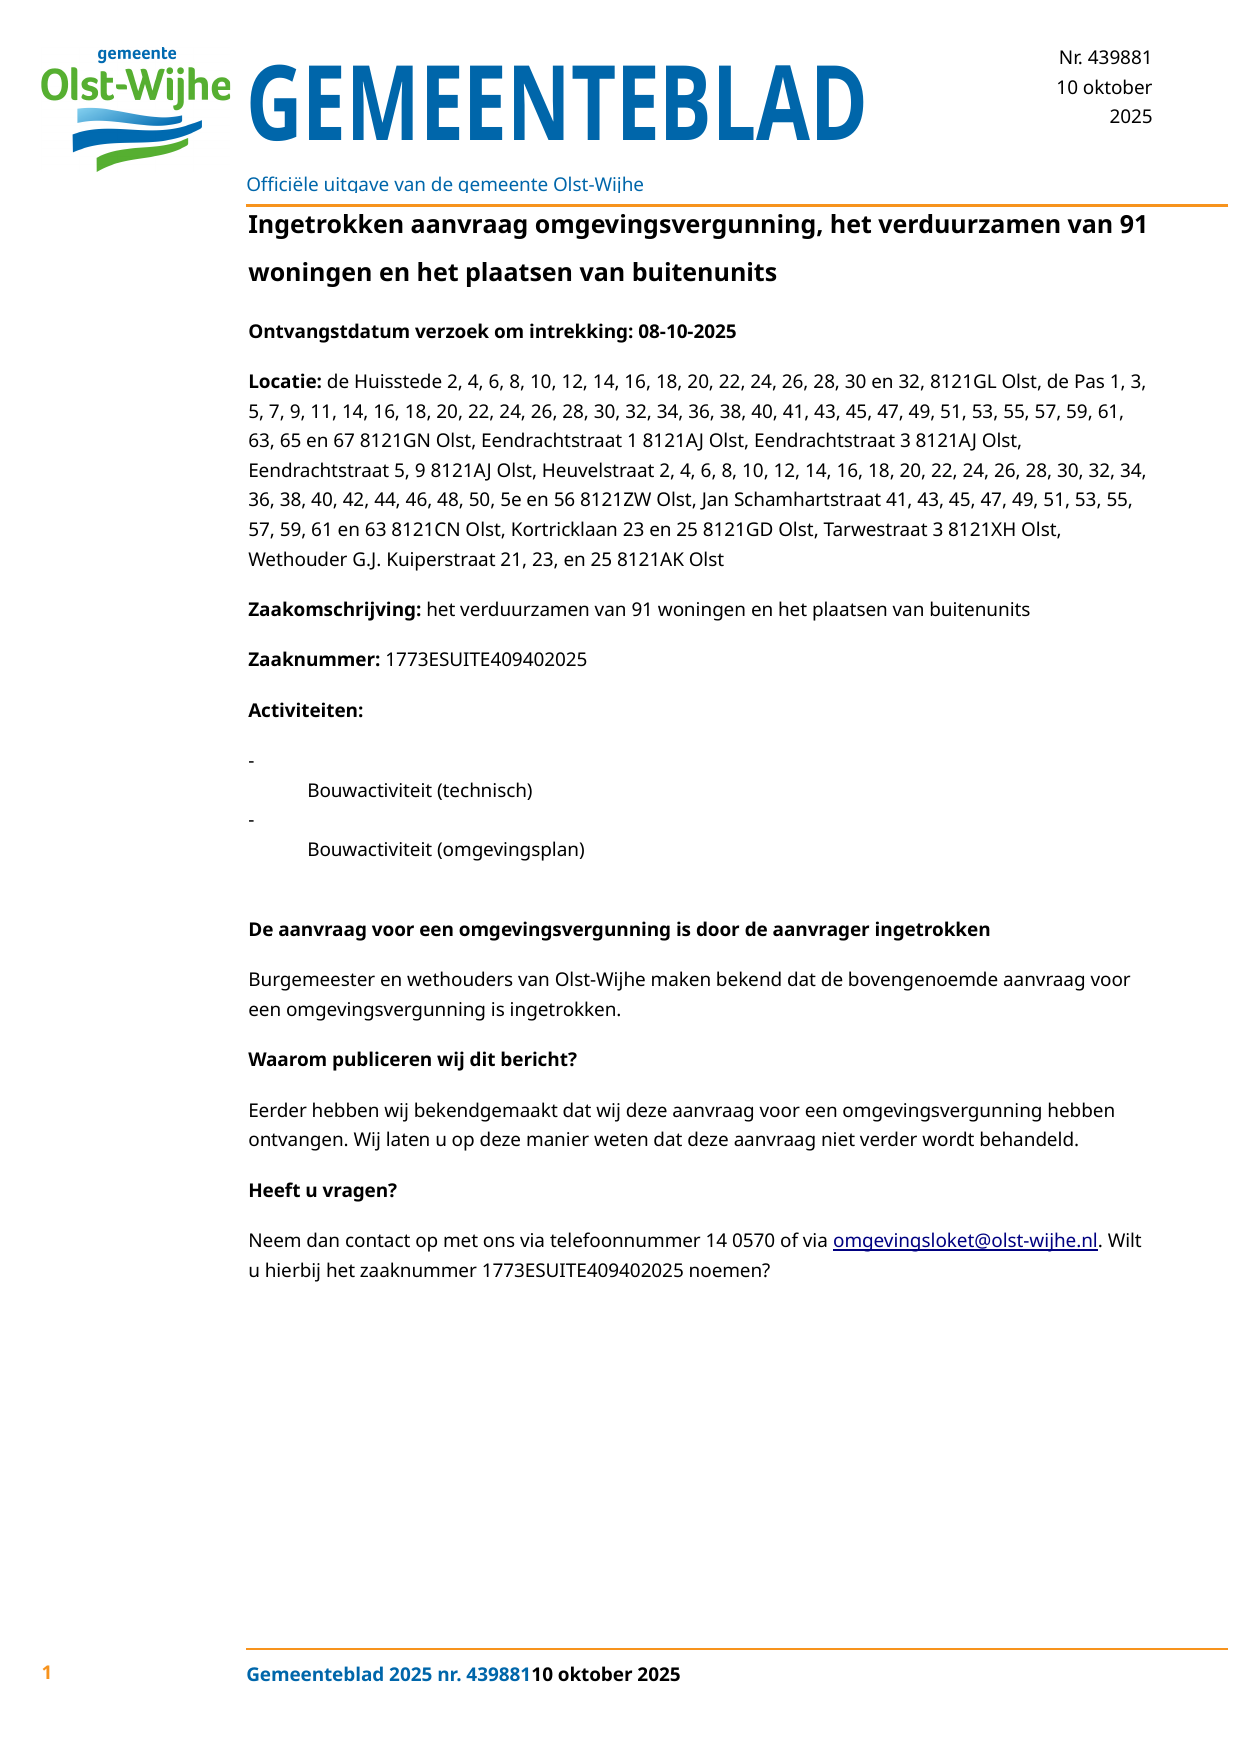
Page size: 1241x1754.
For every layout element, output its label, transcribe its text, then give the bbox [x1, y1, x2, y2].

text Ontvangstdatum verzoek om intrekking: 08-10-2025 [248, 318, 1152, 344]
list Bouwactiviteit (technisch) [248, 777, 1152, 803]
text Waarom publiceren wij dit bericht? [248, 1047, 1152, 1072]
text Eerder hebben wij bekendgemaakt dat wij deze aanvraag voor een omgevingsvergunning hebben ontvangen. Wij laten u op deze manier weten dat deze aanvraag niet verder wordt behandeld. [248, 1097, 1152, 1152]
text Burgemeester en wethouders van Olst-Wijhe maken bekend dat de bovengenoemde aanvraag voor een omgevingsvergunning is ingetrokken. [248, 967, 1152, 1022]
text De aanvraag voor een omgevingsvergunning is door de aanvrager ingetrokken [248, 916, 1152, 942]
picture [41, 47, 231, 172]
text Heeft u vragen? [248, 1177, 1152, 1203]
text Locatie: de Huisstede 2, 4, 6, 8, 10, 12, 14, 16, 18, 20, 22, 24, 26, 28, 30 en 32, 8121GL Olst, de Pas 1, 3, 5, 7, 9, 11, 14, 16, 18, 20, 22, 24, 26, 28, 30, 32, 34, 36, 38, 40, 41, 43, 45, 47, 49, 51, 53, 55, 57, 59, 61, 63, 65 en 67 8121GN Olst, Eendrachtstraat 1 8121AJ Olst, Eendrachtstraat 3 8121AJ Olst, Eendrachtstraat 5, 9 8121AJ Olst, Heuvelstraat 2, 4, 6, 8, 10, 12, 14, 16, 18, 20, 22, 24, 26, 28, 30, 32, 34, 36, 38, 40, 42, 44, 46, 48, 50, 5e en 56 8121ZW Olst, Jan Schamhartstraat 41, 43, 45, 47, 49, 51, 53, 55, 57, 59, 61 en 63 8121CN Olst, Kortricklaan 23 en 25 8121GD Olst, Tarwestraat 3 8121XH Olst, Wethouder G.J. Kuiperstraat 21, 23, en 25 8121AK Olst [248, 368, 1152, 572]
list Bouwactiviteit (omgevingsplan) [248, 836, 1152, 862]
text Zaaknummer: 1773ESUITE409402025 [248, 647, 1152, 672]
text Zaakomschrijving: het verduurzamen van 91 woningen en het plaatsen van buitenunits [248, 596, 1152, 622]
text Activiteiten: [248, 697, 1152, 723]
text Ingetrokken aanvraag omgevingsvergunning, het verduurzamen van 91 woningen en het plaatsen van buitenunits [248, 207, 1152, 288]
text Neem dan contact op met ons via telefoonnummer 14 0570 of via omgevingsloket@olst-wijhe.nl. Wilt u hierbij het zaaknummer 1773ESUITE409402025 noemen? [248, 1227, 1152, 1283]
